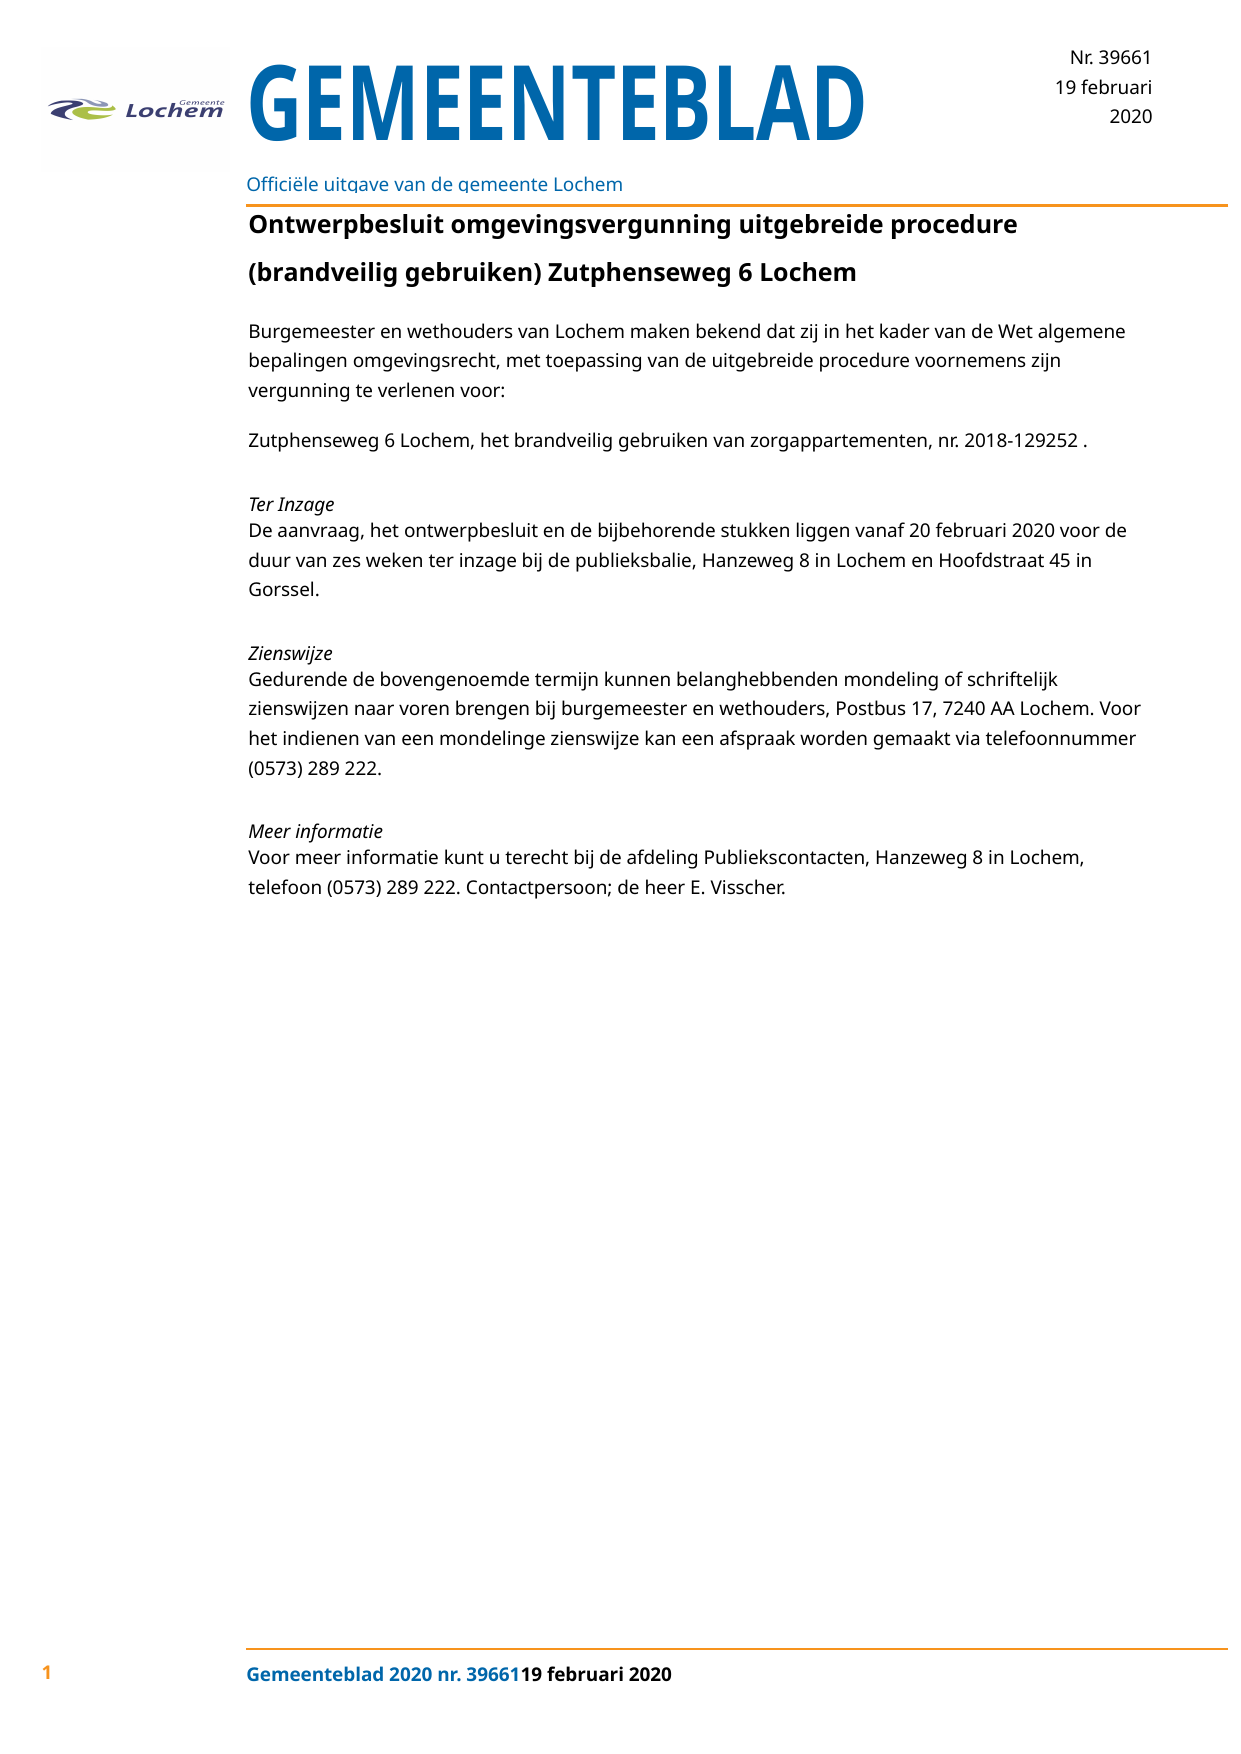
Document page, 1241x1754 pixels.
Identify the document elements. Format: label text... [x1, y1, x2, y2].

text Gedurende de bovengenoemde termijn kunnen belanghebbenden mondeling of schriftelijk zienswijzen naar voren brengen bij burgemeester en wethouders, Postbus 17, 7240 AA Lochem. Voor het indienen van een mondelinge zienswijze kan een afspraak worden gemaakt via telefoonnummer (0573) 289 222. [248, 666, 1152, 781]
text Ontwerpbesluit omgevingsvergunning uitgebreide procedure (brandveilig gebruiken) Zutphenseweg 6 Lochem [248, 207, 1152, 288]
text Ter Inzage [248, 491, 1152, 517]
text Voor meer informatie kunt u terecht bij de afdeling Publiekscontacten, Hanzeweg 8 in Lochem, telefoon (0573) 289 222. Contactpersoon; de heer E. Visscher. [248, 844, 1152, 900]
text De aanvraag, het ontwerpbesluit en de bijbehorende stukken liggen vanaf 20 februari 2020 voor de duur van zes weken ter inzage bij de publieksbalie, Hanzeweg 8 in Lochem en Hoofdstraat 45 in Gorssel. [248, 517, 1152, 602]
text Burgemeester en wethouders van Lochem maken bekend dat zij in het kader van de Wet algemene bepalingen omgevingsrecht, met toepassing van de uitgebreide procedure voornemens zijn vergunning te verlenen voor: [248, 318, 1152, 403]
text Meer informatie [248, 819, 1152, 844]
text Zienswijze [248, 640, 1152, 666]
text Zutphenseweg 6 Lochem, het brandveilig gebruiken van zorgappartementen, nr. 2018-129252 . [248, 427, 1152, 453]
picture [41, 47, 231, 172]
